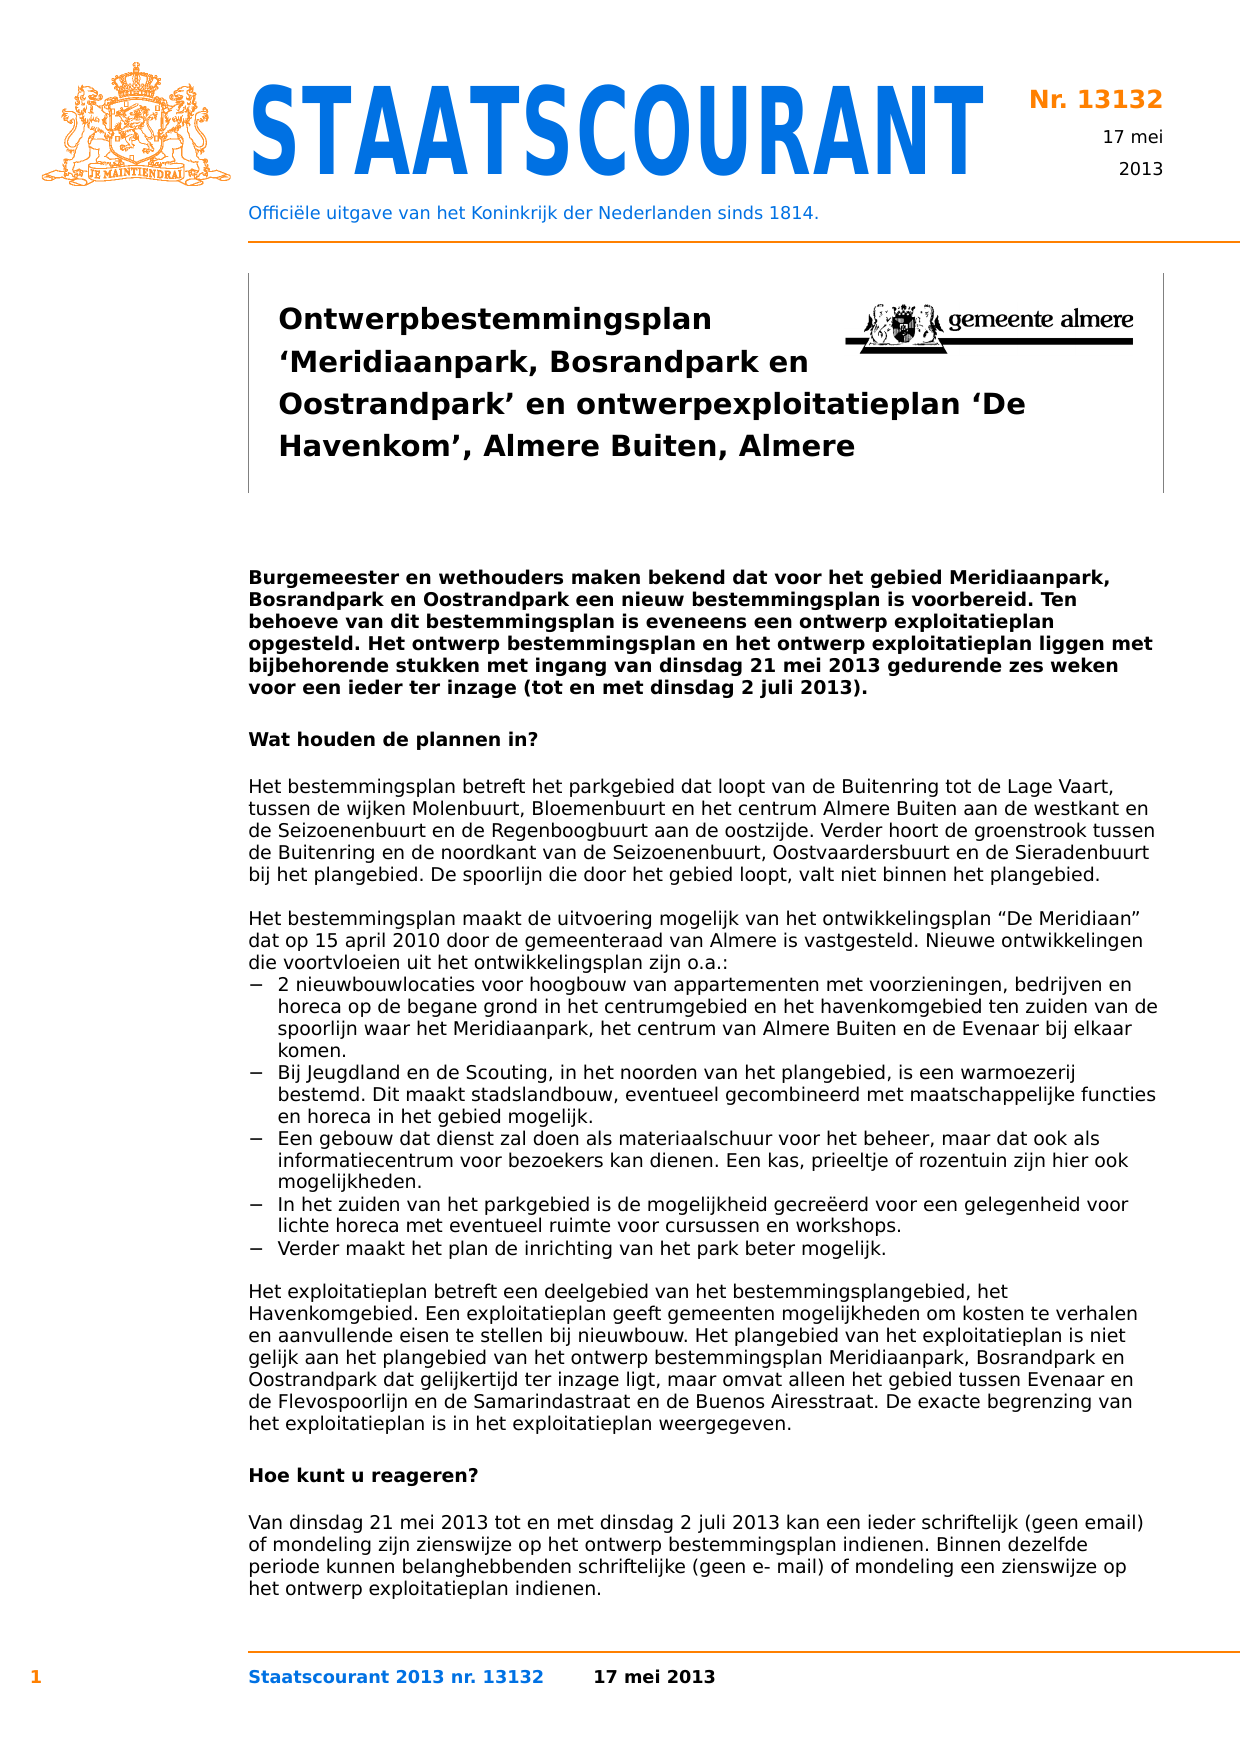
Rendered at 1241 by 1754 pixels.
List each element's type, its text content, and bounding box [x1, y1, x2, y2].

table_cell Officiële uitgave van het Koninkrijk der Nederlanden sinds 1814. [248, 203, 1240, 241]
table_header [25, 62, 248, 241]
text Het exploitatieplan betreft een deelgebied van het bestemmingsplangebied, het Havenkomgebied. Een exploitatieplan geeft gemeenten mogelijkheden om kosten te verhalen en aanvullende eisen te stellen bij nieuwbouw. Het plangebied van het exploitatieplan is niet gelijk aan het plangebied van het ontwerp bestemmingsplan Meridiaanpark, Bosrandpark en Oostrandpark dat gelijkertijd ter inzage ligt, maar omvat alleen het gebied tussen Evenaar en de Flevospoorlijn en de Samarindastraat en de Buenos Airesstraat. De exacte begrenzing van het exploitatieplan is in het exploitatieplan weergegeven. [248, 1281, 1163, 1435]
subtitle Ontwerpbestemmingsplan ‘Meridiaanpark, Bosrandpark en Oostrandpark’ en ontwerpexploitatieplan ‘De Havenkom’, Almere Buiten, Almere [249, 273, 1163, 493]
text Het bestemmingsplan maakt de uitvoering mogelijk van het ontwikkelingsplan “De Meridiaan” dat op 15 april 2010 door de gemeenteraad van Almere is vastgesteld. Nieuwe ontwikkelingen die voortvloeien uit het ontwikkelingsplan zijn o.a.: [248, 908, 1163, 974]
text Het bestemmingsplan betreft het parkgebied dat loopt van de Buitenring tot de Lage Vaart, tussen de wijken Molenbuurt, Bloemenbuurt en het centrum Almere Buiten aan de westkant en de Seizoenenbuurt en de Regenboogbuurt aan de oostzijde. Verder hoort de groenstrook tussen de Buitenring en de noordkant van de Seizoenenbuurt, Oostvaardersbuurt en de Sieradenbuurt bij het plangebied. De spoorlijn die door het gebied loopt, valt niet binnen het plangebied. [248, 776, 1163, 886]
picture [844, 302, 1134, 356]
table_cell 2013 [998, 153, 1240, 203]
text − 2 nieuwbouwlocaties voor hoogbouw van appartementen met voorzieningen, bedrijven en horeca op de begane grond in het centrumgebied en het havenkomgebied ten zuiden van de spoorlijn waar het Meridiaanpark, het centrum van Almere Buiten en de Evenaar bij elkaar komen. [248, 974, 1163, 1062]
table_cell 17 mei [998, 121, 1240, 153]
text Burgemeester en wethouders maken bekend dat voor het gebied Meridiaanpark, Bosrandpark en Oostrandpark een nieuw bestemmingsplan is voorbereid. Ten behoeve van dit bestemmingsplan is eveneens een ontwerp exploitatieplan opgesteld. Het ontwerp bestemmingsplan en het ontwerp exploitatieplan liggen met bijbehorende stukken met ingang van dinsdag 21 mei 2013 gedurende zes weken voor een ieder ter inzage (tot en met dinsdag 2 juli 2013). [248, 567, 1163, 699]
subtitle Hoe kunt u reageren? [248, 1465, 1163, 1487]
table_header Nr. 13132 [998, 62, 1240, 121]
table_header STAATSCOURANT [248, 62, 998, 203]
text − In het zuiden van het parkgebied is de mogelijkheid gecreëerd voor een gelegenheid voor lichte horeca met eventueel ruimte voor cursussen en workshops. [248, 1193, 1163, 1237]
text Van dinsdag 21 mei 2013 tot en met dinsdag 2 juli 2013 kan een ieder schriftelijk (geen email) of mondeling zijn zienswijze op het ontwerp bestemmingsplan indienen. Binnen dezelfde periode kunnen belanghebbenden schriftelijke (geen e- mail) of mondeling een zienswijze op het ontwerp exploitatieplan indienen. [248, 1512, 1163, 1600]
text − Verder maakt het plan de inrichting van het park beter mogelijk. [248, 1237, 1163, 1259]
text − Bij Jeugdland en de Scouting, in het noorden van het plangebied, is een warmoezerij bestemd. Dit maakt stadslandbouw, eventueel gecombineerd met maatschappelijke functies en horeca in het gebied mogelijk. [248, 1062, 1163, 1127]
text − Een gebouw dat dienst zal doen als materiaalschuur voor het beheer, maar dat ook als informatiecentrum voor bezoekers kan dienen. Een kas, prieeltje of rozentuin zijn hier ook mogelijkheden. [248, 1127, 1163, 1193]
picture [41, 62, 231, 186]
subtitle Wat houden de plannen in? [248, 729, 1163, 751]
